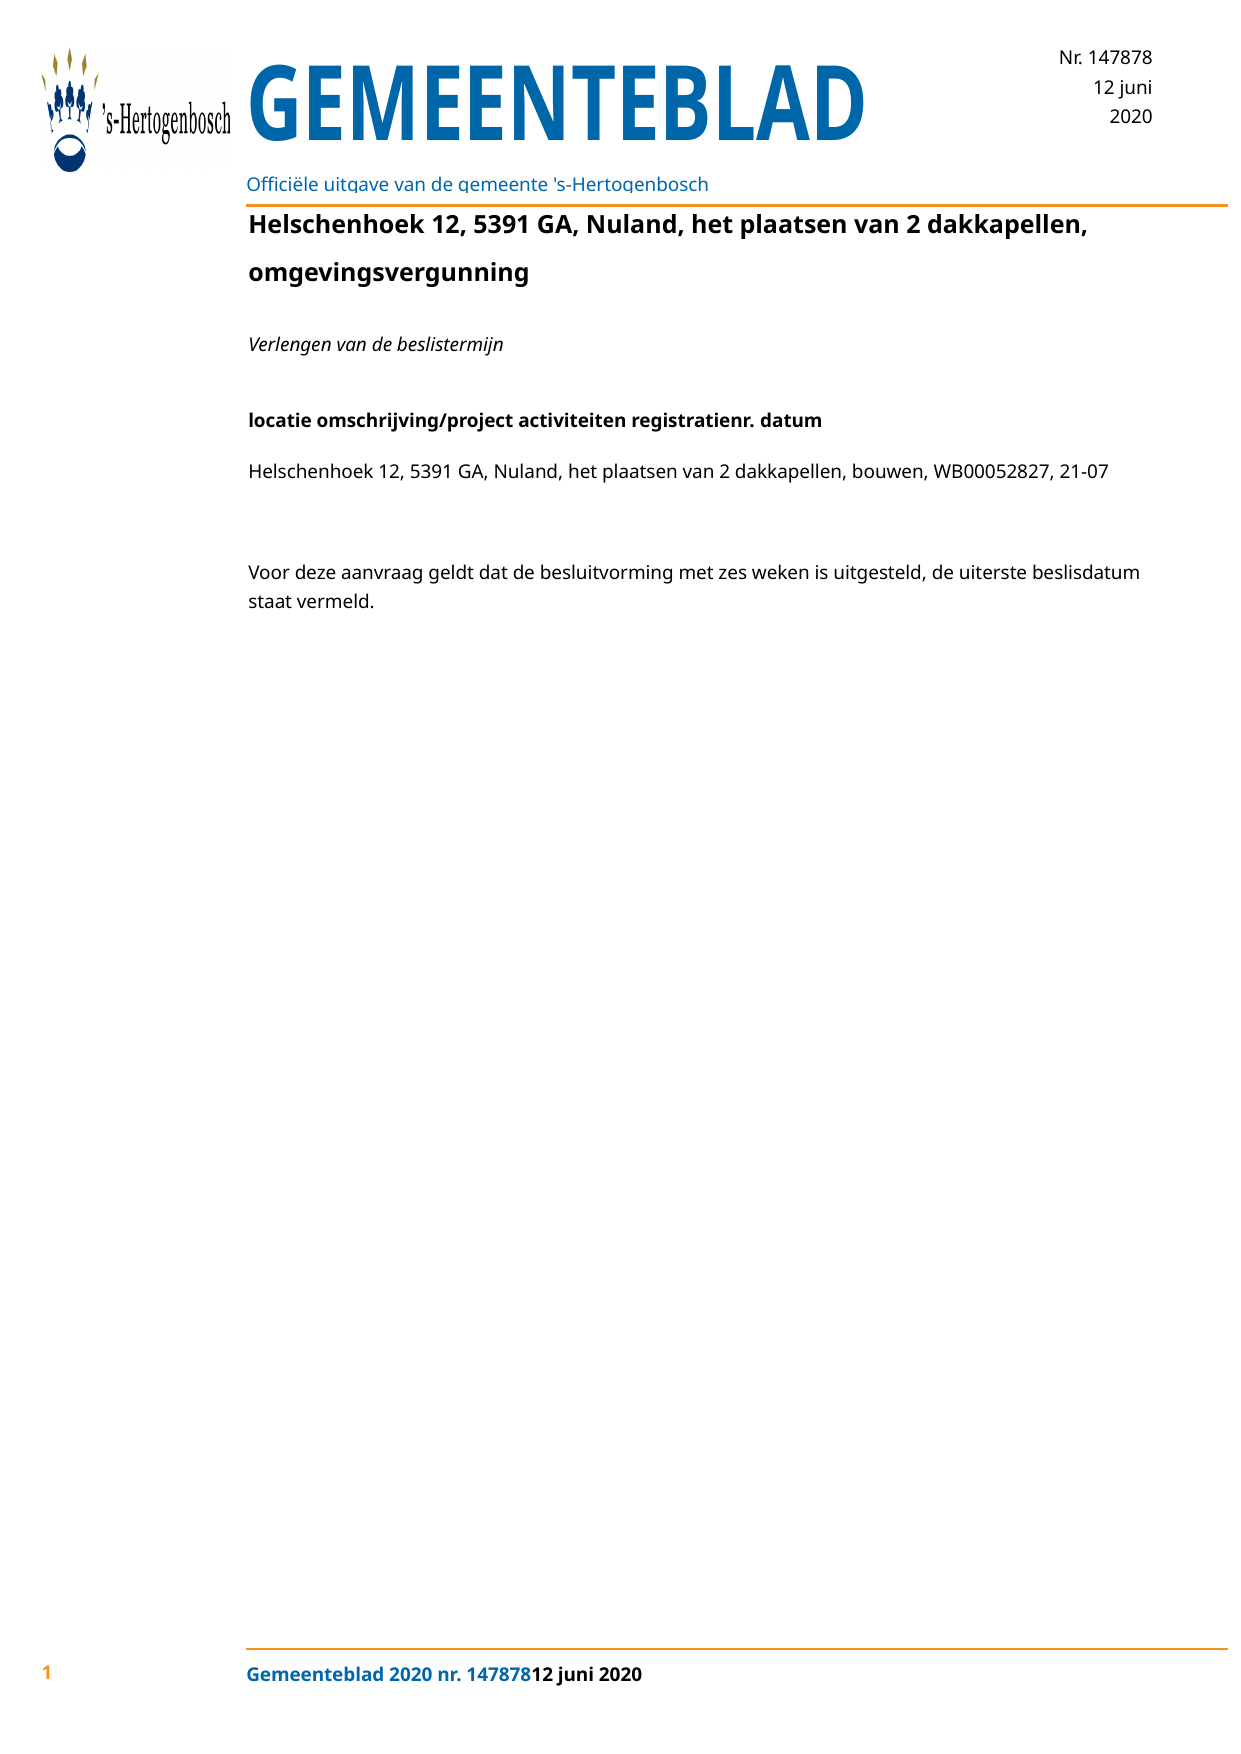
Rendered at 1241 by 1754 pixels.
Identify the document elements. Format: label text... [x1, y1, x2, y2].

text Verlengen van de beslistermijn [248, 331, 1152, 357]
text Voor deze aanvraag geldt dat de besluitvorming met zes weken is uitgesteld, de uiterste beslisdatum staat vermeld. [248, 559, 1152, 614]
picture [41, 47, 231, 172]
text Helschenhoek 12, 5391 GA, Nuland, het plaatsen van 2 dakkapellen, omgevingsvergunning [248, 207, 1152, 288]
text Helschenhoek 12, 5391 GA, Nuland, het plaatsen van 2 dakkapellen, bouwen, WB00052827, 21-07 [248, 458, 1152, 484]
text locatie omschrijving/project activiteiten registratienr. datum [248, 408, 1152, 433]
